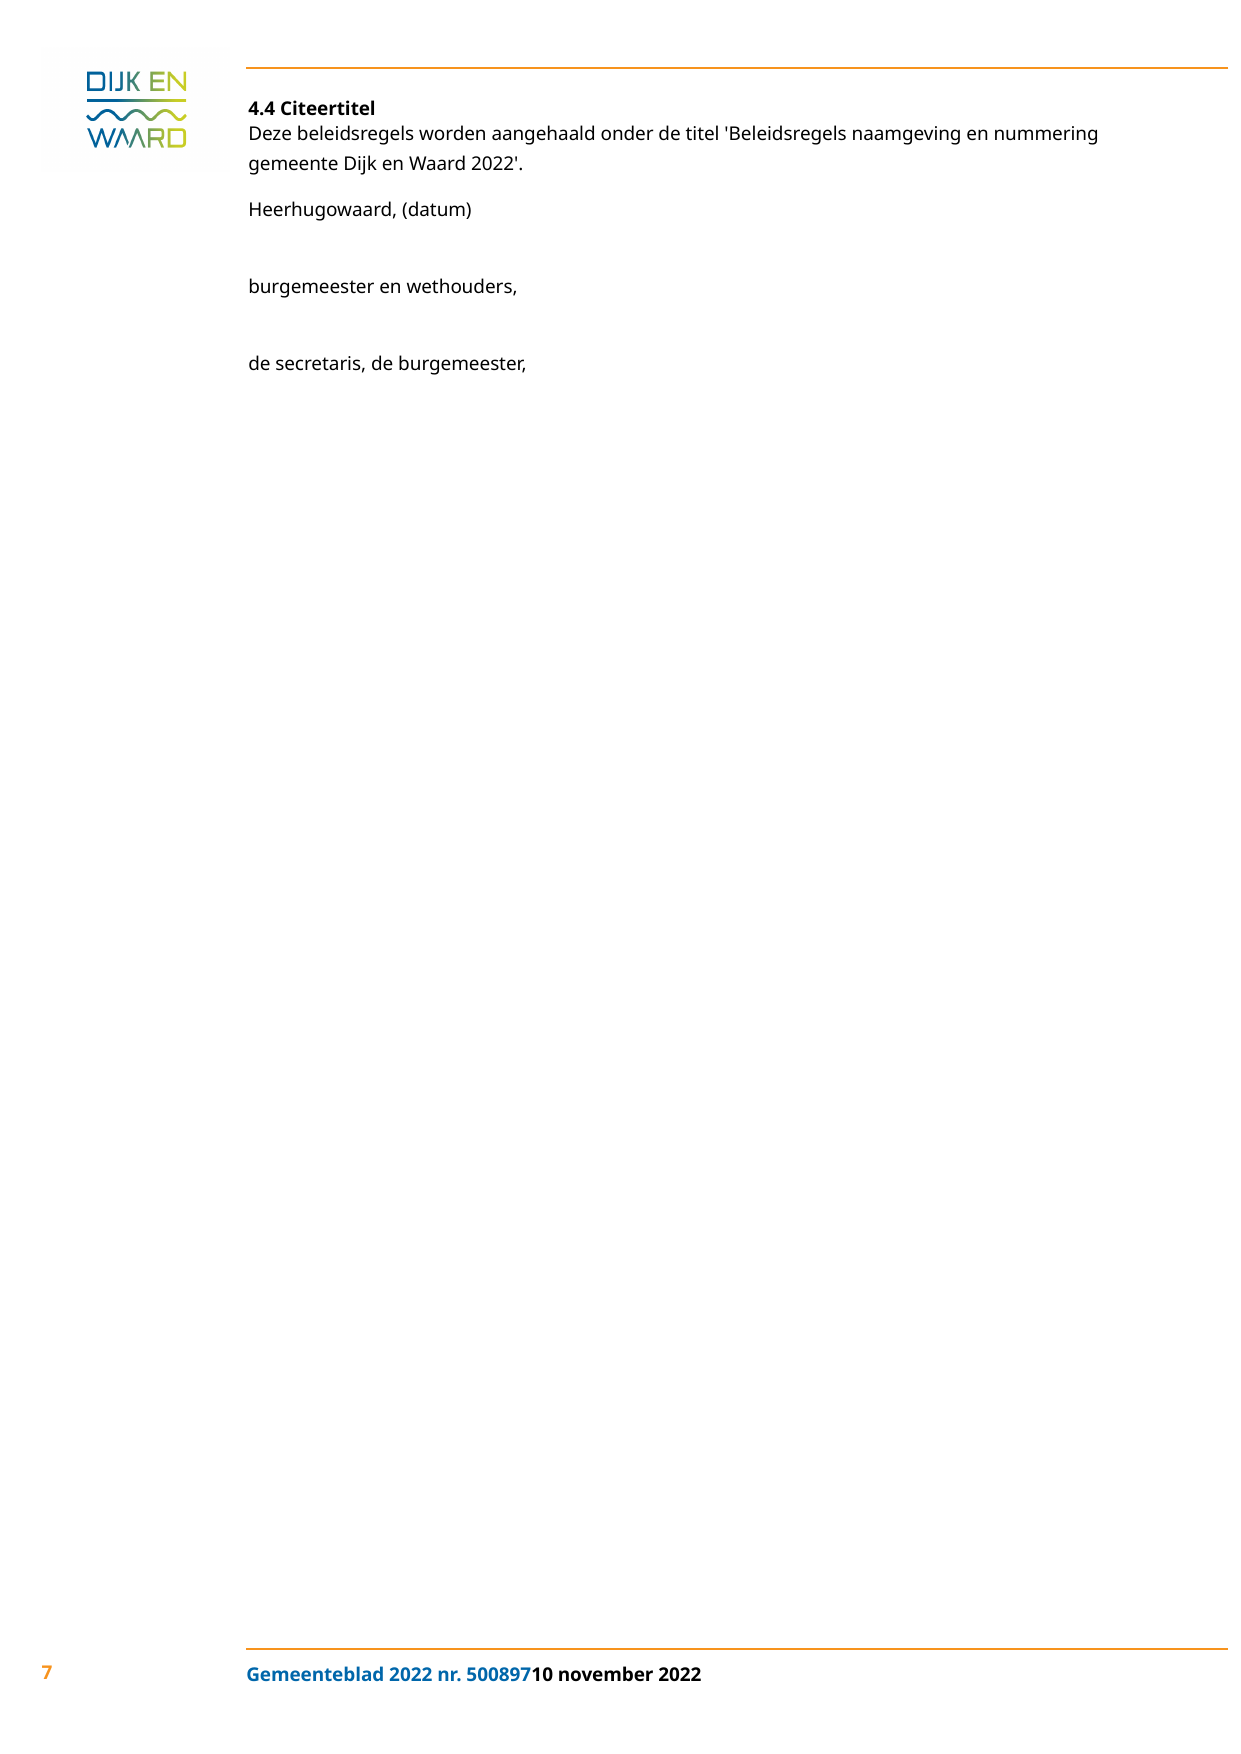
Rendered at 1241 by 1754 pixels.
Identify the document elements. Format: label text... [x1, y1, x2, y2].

text Deze beleidsregels worden aangehaald onder de titel 'Beleidsregels naamgeving en nummering gemeente Dijk en Waard 2022'. [248, 121, 1152, 176]
text 4.4 Citeertitel [248, 95, 1152, 121]
text burgemeester en wethouders, [248, 273, 1152, 299]
text de secretaris, de burgemeester, [248, 350, 1152, 376]
text Heerhugowaard, (datum) [248, 196, 1152, 221]
picture [41, 47, 231, 172]
